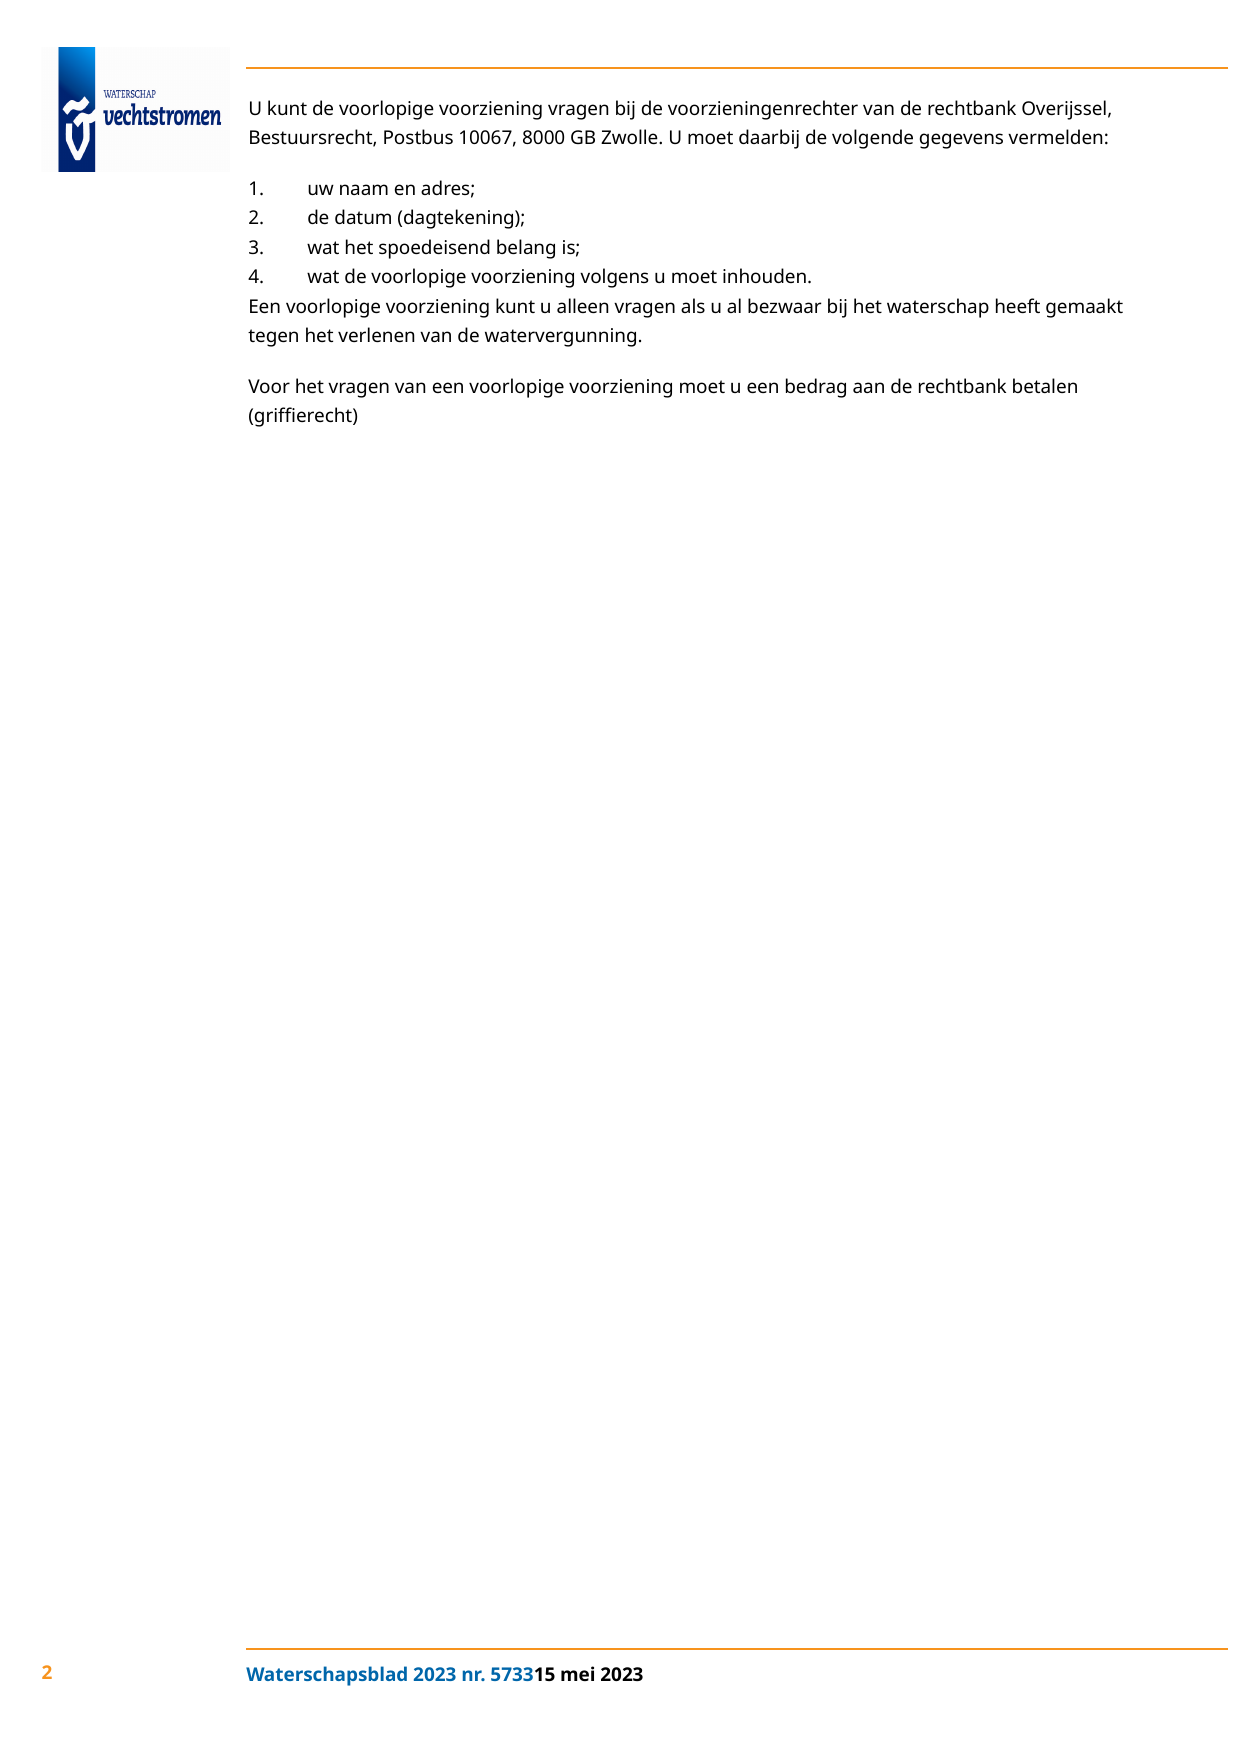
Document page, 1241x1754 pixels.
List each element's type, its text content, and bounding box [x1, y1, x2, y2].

picture [41, 47, 231, 172]
text Voor het vragen van een voorlopige voorziening moet u een bedrag aan de rechtbank betalen (griffierecht) [248, 373, 1152, 428]
text U kunt de voorlopige voorziening vragen bij de voorzieningenrechter van de rechtbank Overijssel, Bestuursrecht, Postbus 10067, 8000 GB Zwolle. U moet daarbij de volgende gegevens vermelden: [248, 95, 1152, 150]
list wat de voorlopige voorziening volgens u moet inhouden. [248, 263, 1152, 289]
list wat het spoedeisend belang is; [248, 234, 1152, 260]
list uw naam en adres; [248, 175, 1152, 201]
list de datum (dagtekening); [248, 204, 1152, 230]
text Een voorlopige voorziening kunt u alleen vragen als u al bezwaar bij het waterschap heeft gemaakt tegen het verlenen van de watervergunning. [248, 293, 1152, 348]
